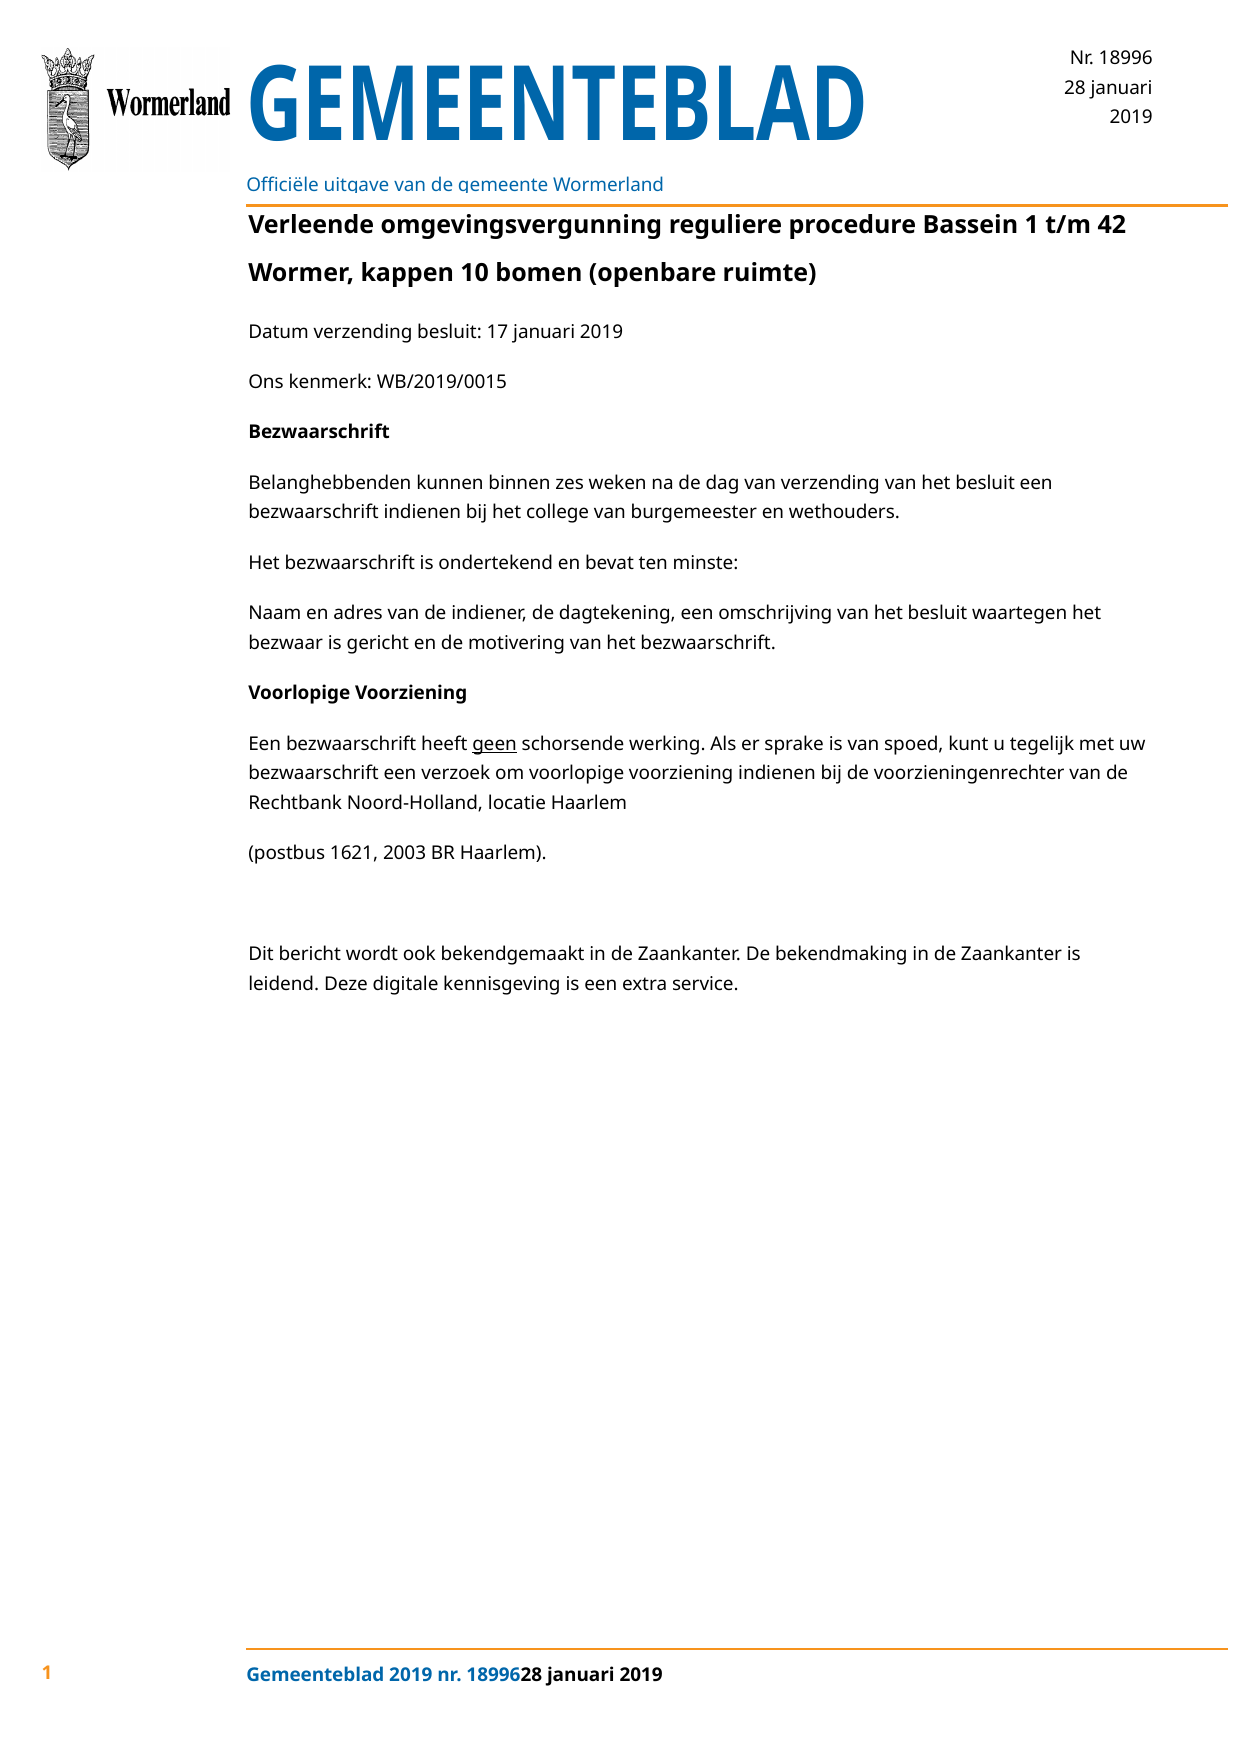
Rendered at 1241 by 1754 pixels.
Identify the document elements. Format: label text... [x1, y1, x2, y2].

text Bezwaarschrift [248, 419, 1152, 444]
text Verleende omgevingsvergunning reguliere procedure Bassein 1 t/m 42 Wormer, kappen 10 bomen (openbare ruimte) [248, 207, 1152, 288]
text Een bezwaarschrift heeft geen schorsende werking. Als er sprake is van spoed, kunt u tegelijk met uw bezwaarschrift een verzoek om voorlopige voorziening indienen bij de voorzieningenrechter van de Rechtbank Noord-Holland, locatie Haarlem [248, 730, 1152, 815]
text Het bezwaarschrift is ondertekend en bevat ten minste: [248, 549, 1152, 575]
text Belanghebbenden kunnen binnen zes weken na de dag van verzending van het besluit een bezwaarschrift indienen bij het college van burgemeester en wethouders. [248, 469, 1152, 524]
text (postbus 1621, 2003 BR Haarlem). [248, 839, 1152, 865]
text Datum verzending besluit: 17 januari 2019 [248, 318, 1152, 344]
text Naam en adres van de indiener, de dagtekening, een omschrijving van het besluit waartegen het bezwaar is gericht en de motivering van het bezwaarschrift. [248, 599, 1152, 655]
picture [41, 47, 231, 172]
text Voorlopige Voorziening [248, 679, 1152, 705]
text Ons kenmerk: WB/2019/0015 [248, 368, 1152, 394]
text Dit bericht wordt ook bekendgemaakt in de Zaankanter. De bekendmaking in de Zaankanter is leidend. Deze digitale kennisgeving is een extra service. [248, 940, 1152, 996]
